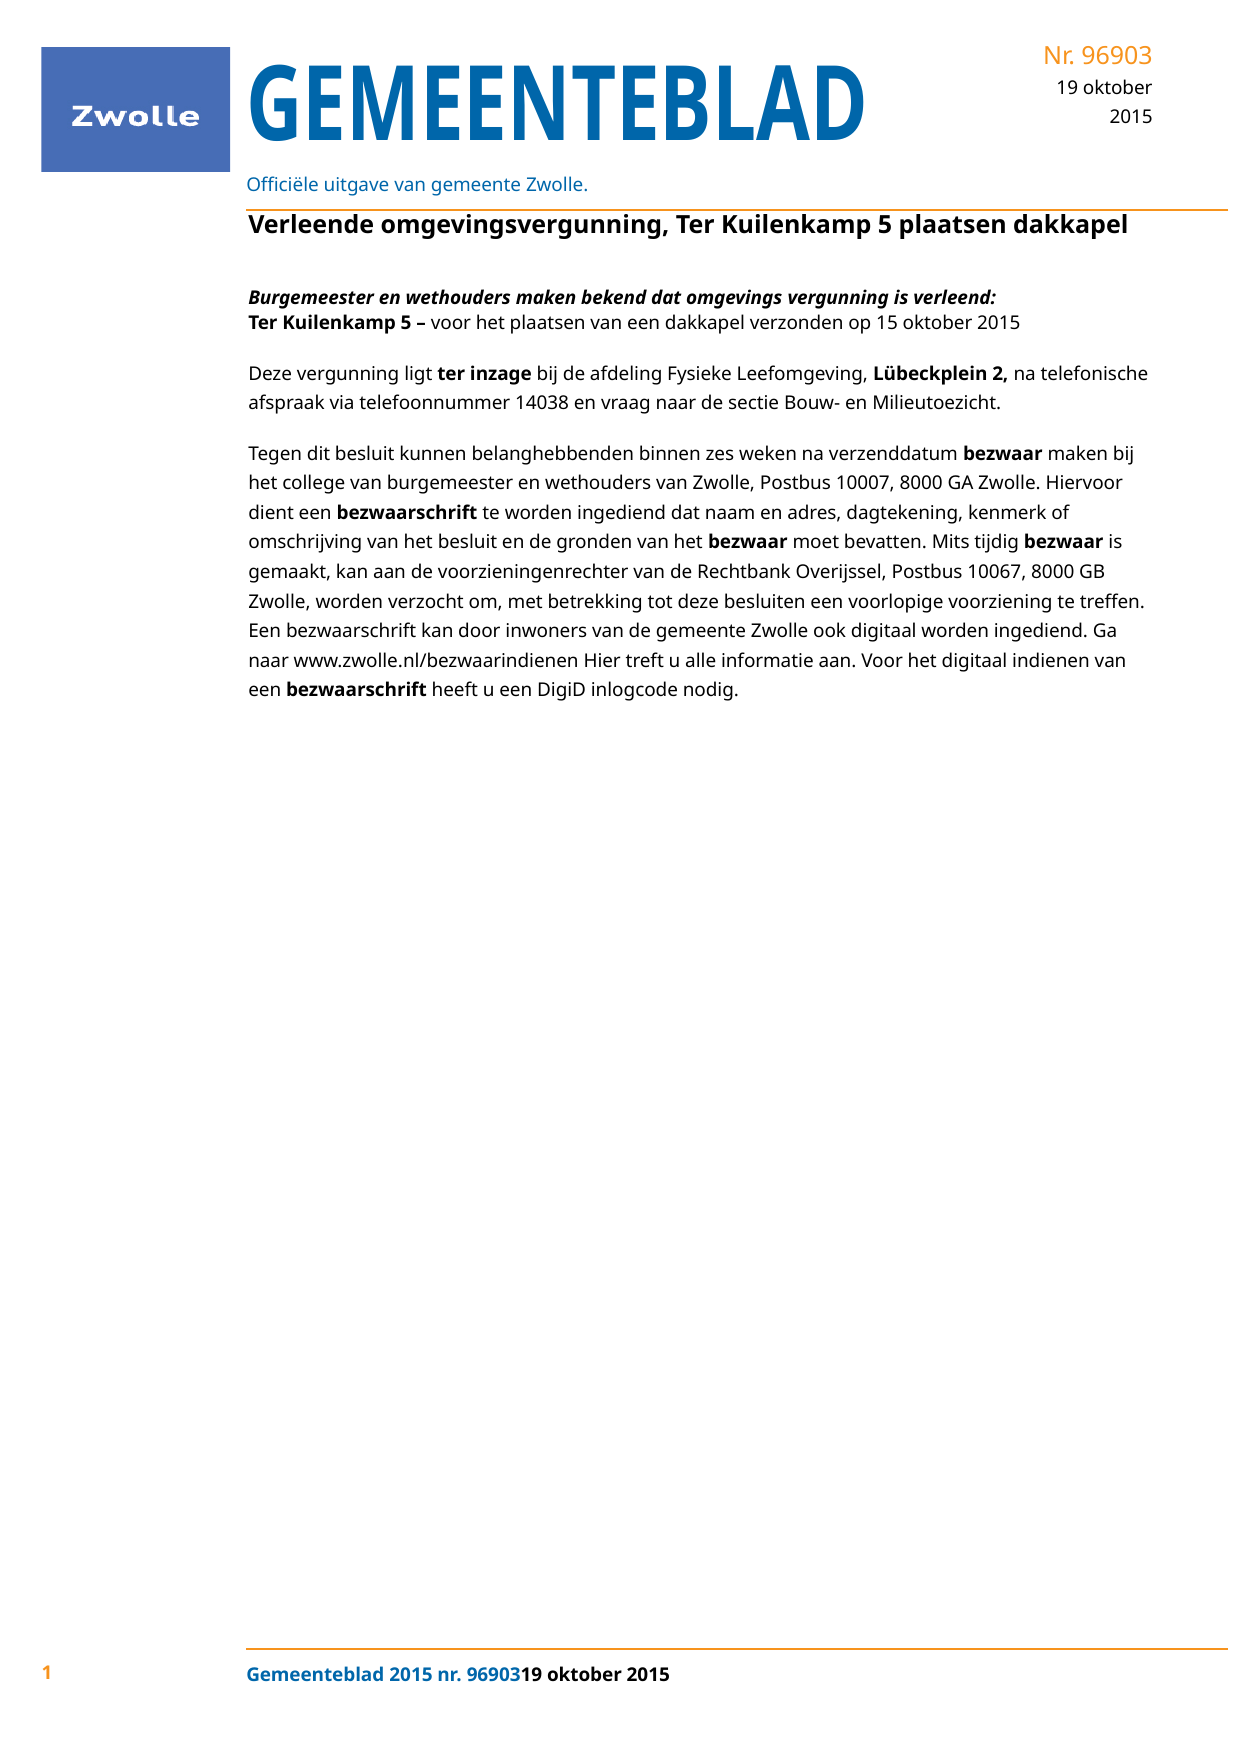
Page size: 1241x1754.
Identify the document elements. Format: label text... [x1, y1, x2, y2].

text Deze vergunning ligt ter inzage bij de afdeling Fysieke Leefomgeving, Lübeckplein 2, na telefonische afspraak via telefoonnummer 14038 en vraag naar de sectie Bouw- en Milieutoezicht. [248, 360, 1152, 415]
text Burgemeester en wethouders maken bekend dat omgevings vergunning is verleend: [248, 284, 1152, 309]
text Verleende omgevingsvergunning, Ter Kuilenkamp 5 plaatsen dakkapel [248, 211, 1152, 241]
text Tegen dit besluit kunnen belanghebbenden binnen zes weken na verzenddatum bezwaar maken bij het college van burgemeester en wethouders van Zwolle, Postbus 10007, 8000 GA Zwolle. Hiervoor dient een bezwaarschrift te worden ingediend dat naam en adres, dagtekening, kenmerk of omschrijving van het besluit en de gronden van het bezwaar moet bevatten. Mits tijdig bezwaar is gemaakt, kan aan de voorzieningenrechter van de Rechtbank Overijssel, Postbus 10067, 8000 GB Zwolle, worden verzocht om, met betrekking tot deze besluiten een voorlopige voorziening te treffen. Een bezwaarschrift kan door inwoners van de gemeente Zwolle ook digitaal worden ingediend. Ga naar www.zwolle.nl/bezwaarindienen Hier treft u alle informatie aan. Voor het digitaal indienen van een bezwaarschrift heeft u een DigiD inlogcode nodig. [248, 440, 1152, 702]
text Ter Kuilenkamp 5 – voor het plaatsen van een dakkapel verzonden op 15 oktober 2015 [248, 309, 1152, 335]
picture [41, 47, 231, 172]
